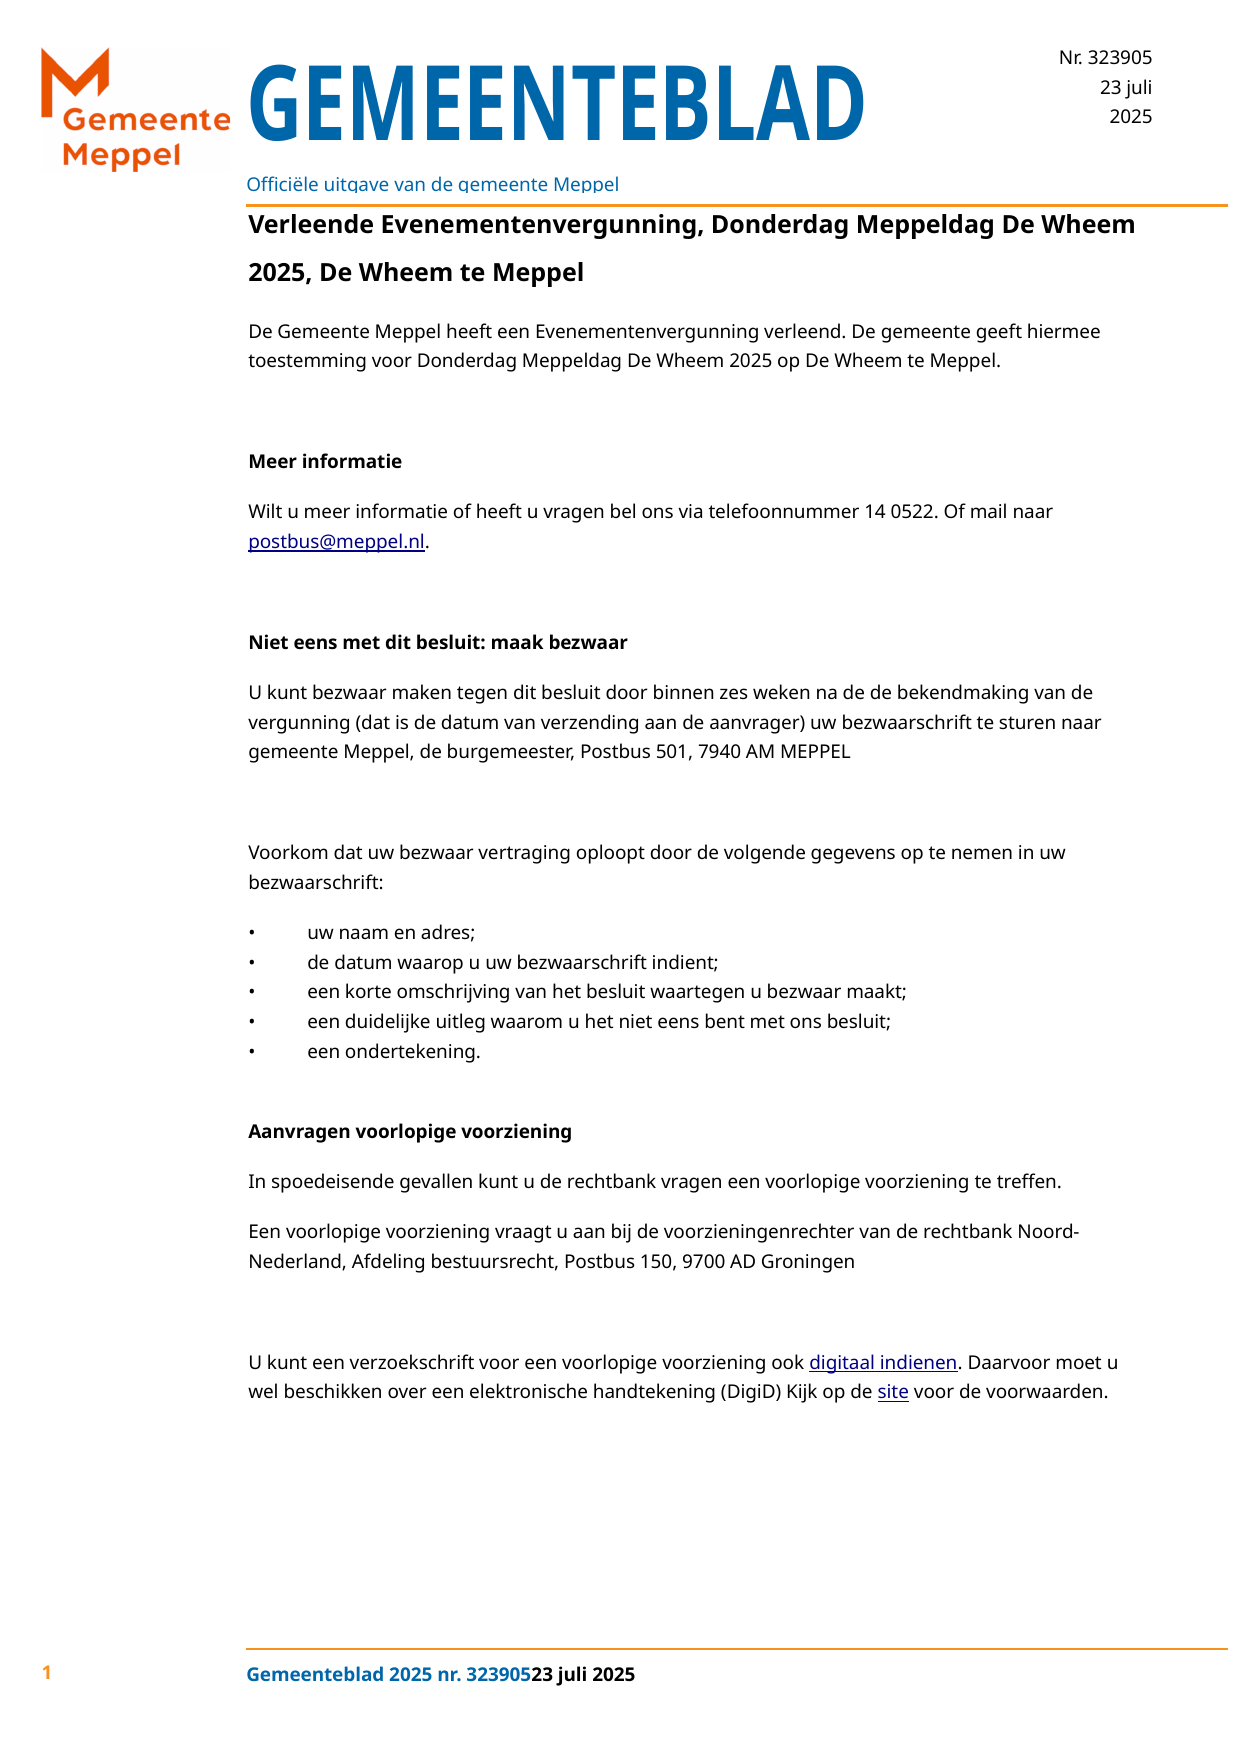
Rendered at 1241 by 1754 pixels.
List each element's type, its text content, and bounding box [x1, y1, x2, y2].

list uw naam en adres; [248, 919, 1152, 945]
list een ondertekening. [248, 1038, 1152, 1064]
text In spoedeisende gevallen kunt u de rechtbank vragen een voorlopige voorziening te treffen. [248, 1168, 1152, 1194]
text Niet eens met dit besluit: maak bezwaar [248, 629, 1152, 655]
list een korte omschrijving van het besluit waartegen u bezwaar maakt; [248, 979, 1152, 1004]
text Een voorlopige voorziening vraagt u aan bij de voorzieningenrechter van de rechtbank Noord-Nederland, Afdeling bestuursrecht, Postbus 150, 9700 AD Groningen [248, 1219, 1152, 1274]
list een duidelijke uitleg waarom u het niet eens bent met ons besluit; [248, 1008, 1152, 1034]
picture [41, 47, 231, 172]
list de datum waarop u uw bezwaarschrift indient; [248, 949, 1152, 975]
text Meer informatie [248, 448, 1152, 474]
text U kunt bezwaar maken tegen dit besluit door binnen zes weken na de de bekendmaking van de vergunning (dat is de datum van verzending aan de aanvrager) uw bezwaarschrift te sturen naar gemeente Meppel, de burgemeester, Postbus 501, 7940 AM MEPPEL [248, 679, 1152, 764]
text Wilt u meer informatie of heeft u vragen bel ons via telefoonnummer 14 0522. Of mail naar postbus@meppel.nl. [248, 499, 1152, 554]
text U kunt een verzoekschrift voor een voorlopige voorziening ook digitaal indienen. Daarvoor moet u wel beschikken over een elektronische handtekening (DigiD) Kijk op de site voor de voorwaarden. [248, 1349, 1152, 1404]
text Verleende Evenementenvergunning, Donderdag Meppeldag De Wheem 2025, De Wheem te Meppel [248, 207, 1152, 288]
text Aanvragen voorlopige voorziening [248, 1118, 1152, 1144]
text De Gemeente Meppel heeft een Evenementenvergunning verleend. De gemeente geeft hiermee toestemming voor Donderdag Meppeldag De Wheem 2025 op De Wheem te Meppel. [248, 318, 1152, 373]
text Voorkom dat uw bezwaar vertraging oploopt door de volgende gegevens op te nemen in uw bezwaarschrift: [248, 839, 1152, 895]
